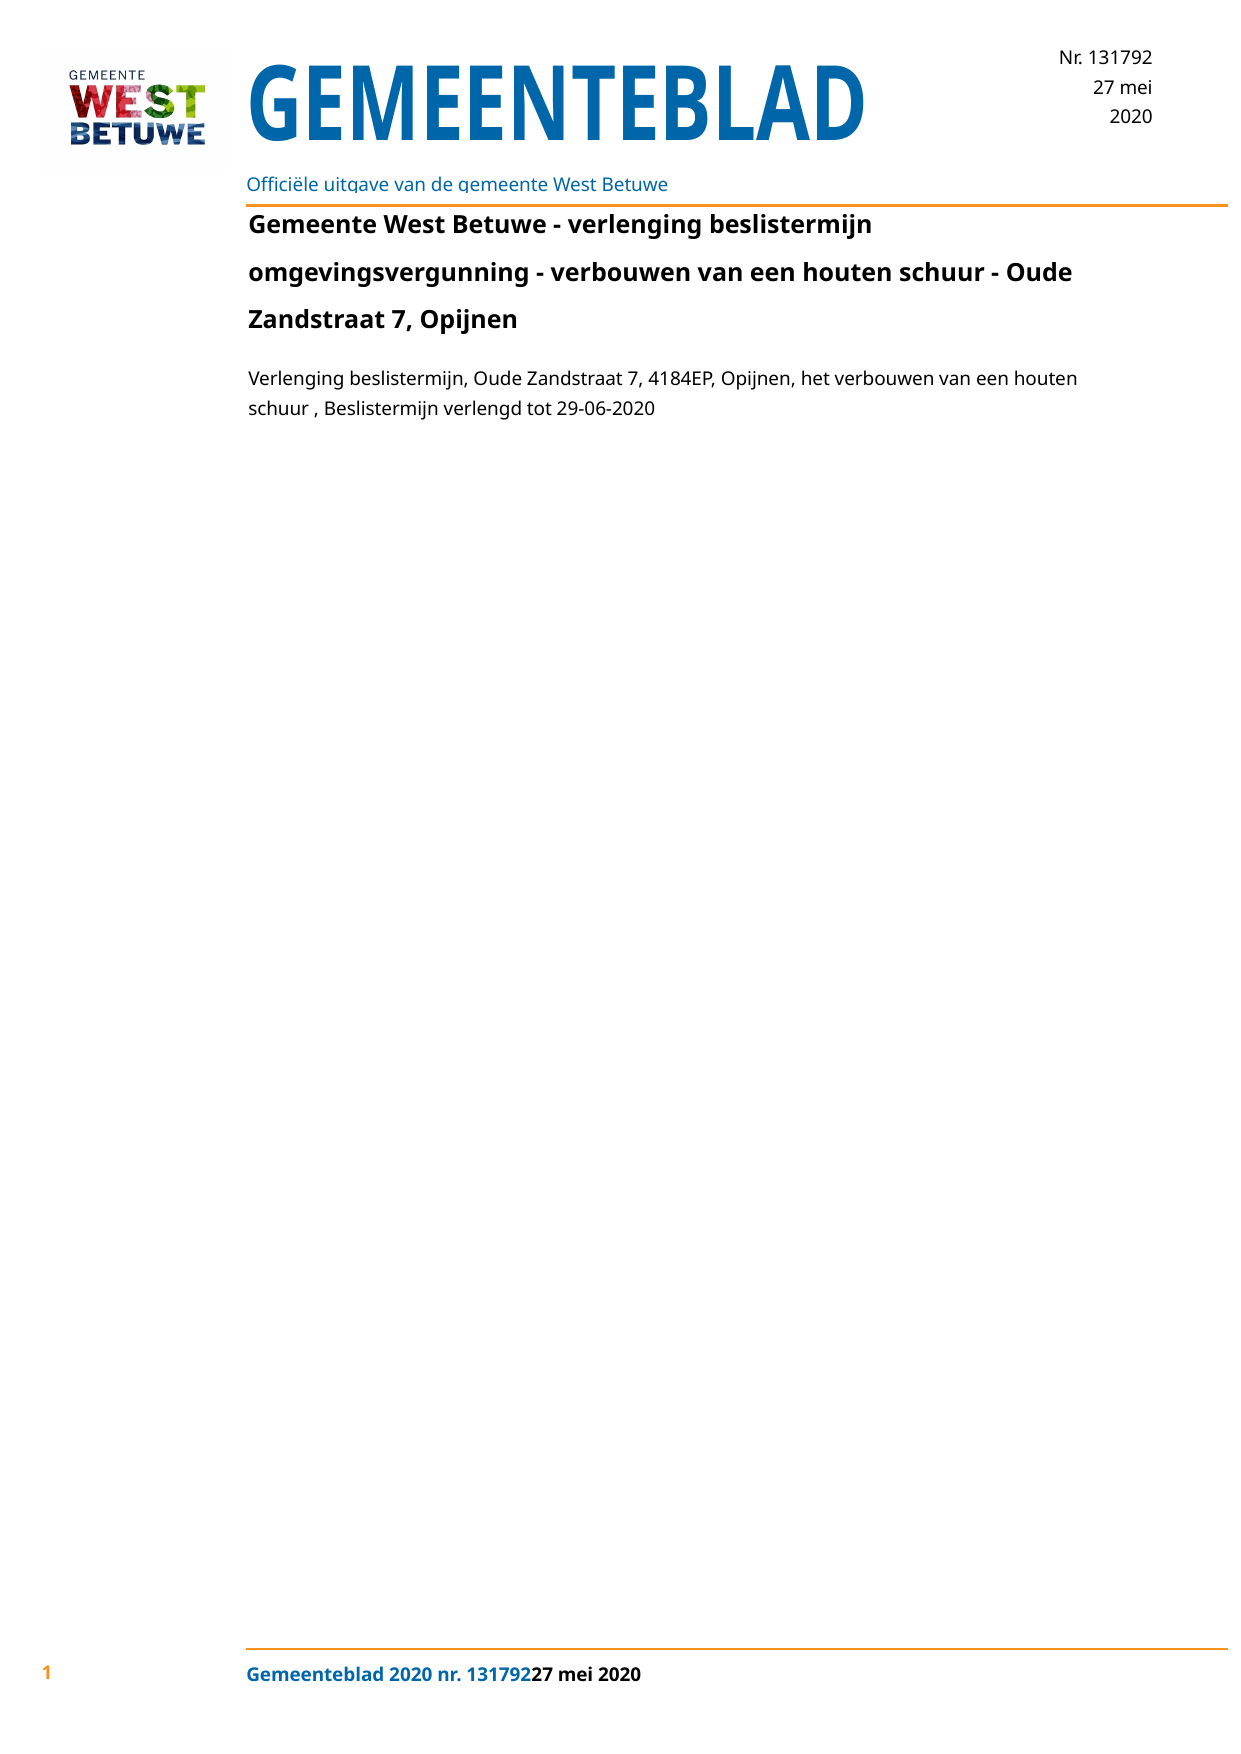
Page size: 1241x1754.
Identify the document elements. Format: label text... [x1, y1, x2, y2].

text Gemeente West Betuwe - verlenging beslistermijn omgevingsvergunning - verbouwen van een houten schuur - Oude Zandstraat 7, Opijnen [248, 207, 1152, 336]
text Verlenging beslistermijn, Oude Zandstraat 7, 4184EP, Opijnen, het verbouwen van een houten schuur , Beslistermijn verlengd tot 29-06-2020 [248, 366, 1152, 421]
picture [41, 47, 231, 172]
